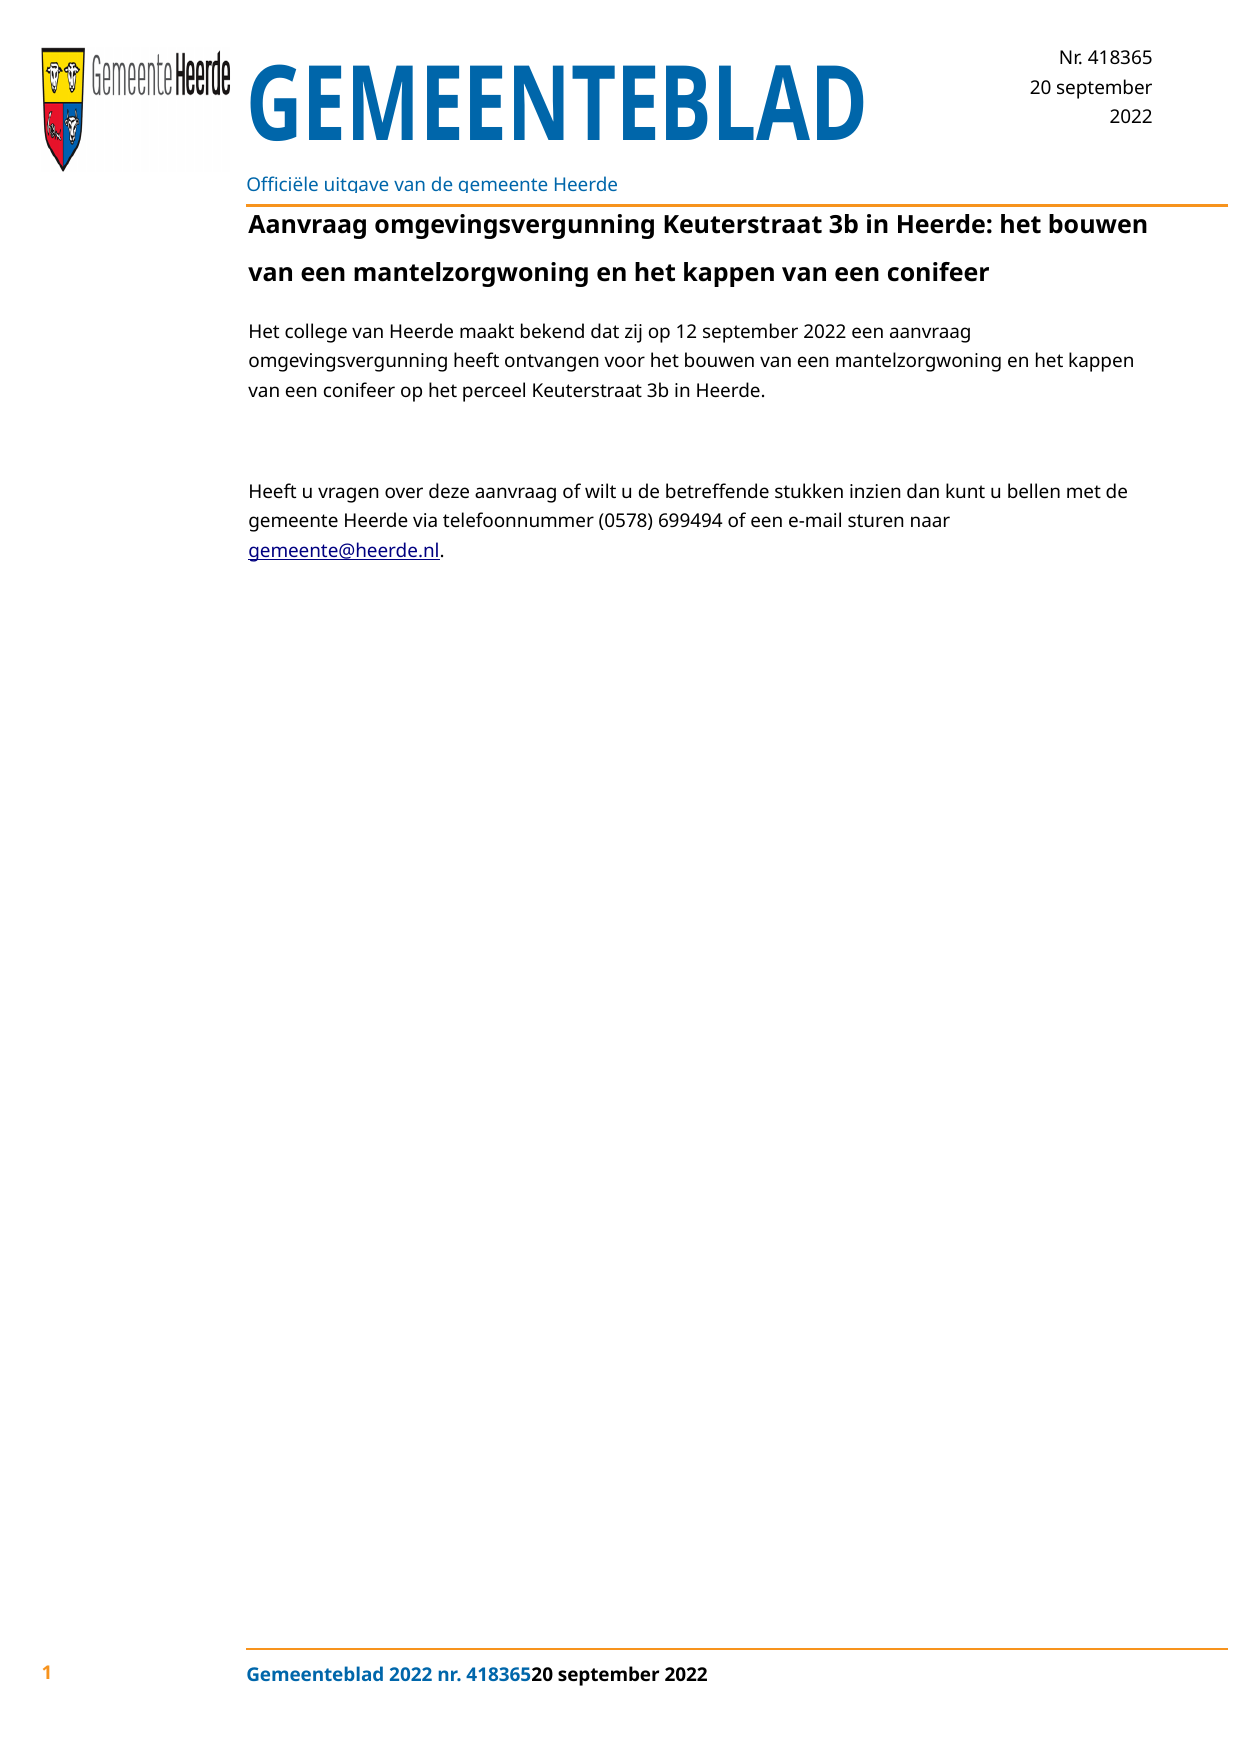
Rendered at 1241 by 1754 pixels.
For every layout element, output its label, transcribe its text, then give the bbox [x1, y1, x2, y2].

picture [41, 47, 231, 172]
text Heeft u vragen over deze aanvraag of wilt u de betreffende stukken inzien dan kunt u bellen met de gemeente Heerde via telefoonnummer (0578) 699494 of een e-mail sturen naar gemeente@heerde.nl. [248, 478, 1152, 563]
text Aanvraag omgevingsvergunning Keuterstraat 3b in Heerde: het bouwen van een mantelzorgwoning en het kappen van een conifeer [248, 207, 1152, 288]
text Het college van Heerde maakt bekend dat zij op 12 september 2022 een aanvraag omgevingsvergunning heeft ontvangen voor het bouwen van een mantelzorgwoning en het kappen van een conifeer op het perceel Keuterstraat 3b in Heerde. [248, 318, 1152, 403]
